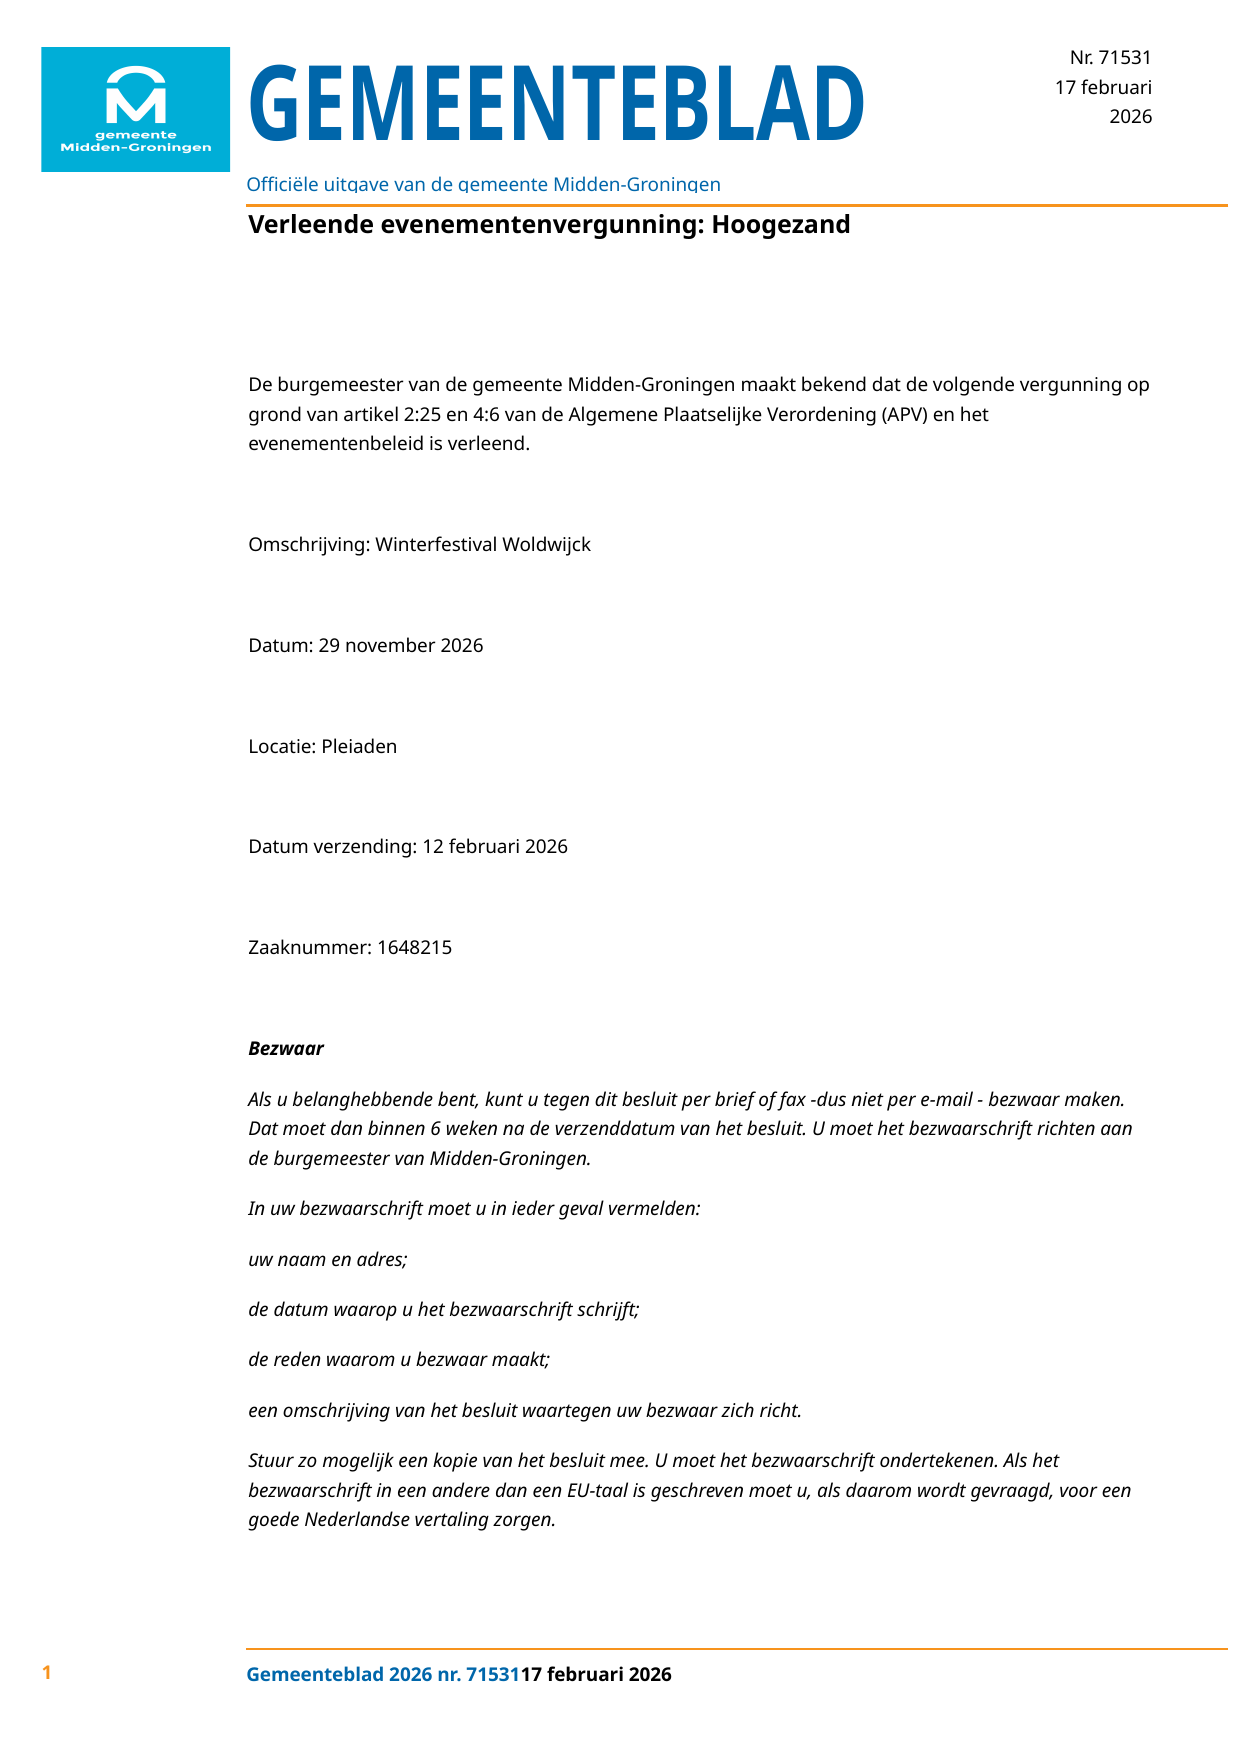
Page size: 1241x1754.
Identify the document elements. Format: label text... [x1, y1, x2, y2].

text Datum: 29 november 2026 [248, 632, 1152, 658]
text Locatie: Pleiaden [248, 733, 1152, 758]
text uw naam en adres; [248, 1246, 1152, 1271]
text Datum verzending: 12 februari 2026 [248, 834, 1152, 859]
text de reden waarom u bezwaar maakt; [248, 1347, 1152, 1372]
text een omschrijving van het besluit waartegen uw bezwaar zich richt. [248, 1397, 1152, 1423]
text Als u belanghebbende bent, kunt u tegen dit besluit per brief of fax -dus niet per e-mail - bezwaar maken. Dat moet dan binnen 6 weken na de verzenddatum van het besluit. U moet het bezwaarschrift richten aan de burgemeester van Midden-Groningen. [248, 1086, 1152, 1171]
picture [108, 66, 164, 82]
text Zaaknummer: 1648215 [248, 934, 1152, 960]
text In uw bezwaarschrift moet u in ieder geval vermelden: [248, 1195, 1152, 1221]
picture [107, 89, 165, 122]
text de datum waarop u het bezwaarschrift schrijft; [248, 1296, 1152, 1322]
text Verleende evenementenvergunning: Hoogezand [248, 207, 1152, 241]
picture [184, 146, 190, 153]
text Omschrijving: Winterfestival Woldwijck [248, 531, 1152, 557]
text Stuur zo mogelijk een kopie van het besluit mee. U moet het bezwaarschrift ondertekenen. Als het bezwaarschrift in een andere dan een EU-taal is geschreven moet u, als daarom wordt gevraagd, voor een goede Nederlandse vertaling zorgen. [248, 1447, 1152, 1532]
text De burgemeester van de gemeente Midden-Groningen maakt bekend dat de volgende vergunning op grond van artikel 2:25 en 4:6 van de Algemene Plaatselijke Verordening (APV) en het evenementenbeleid is verleend. [248, 371, 1152, 456]
text Bezwaar [248, 1035, 1152, 1061]
